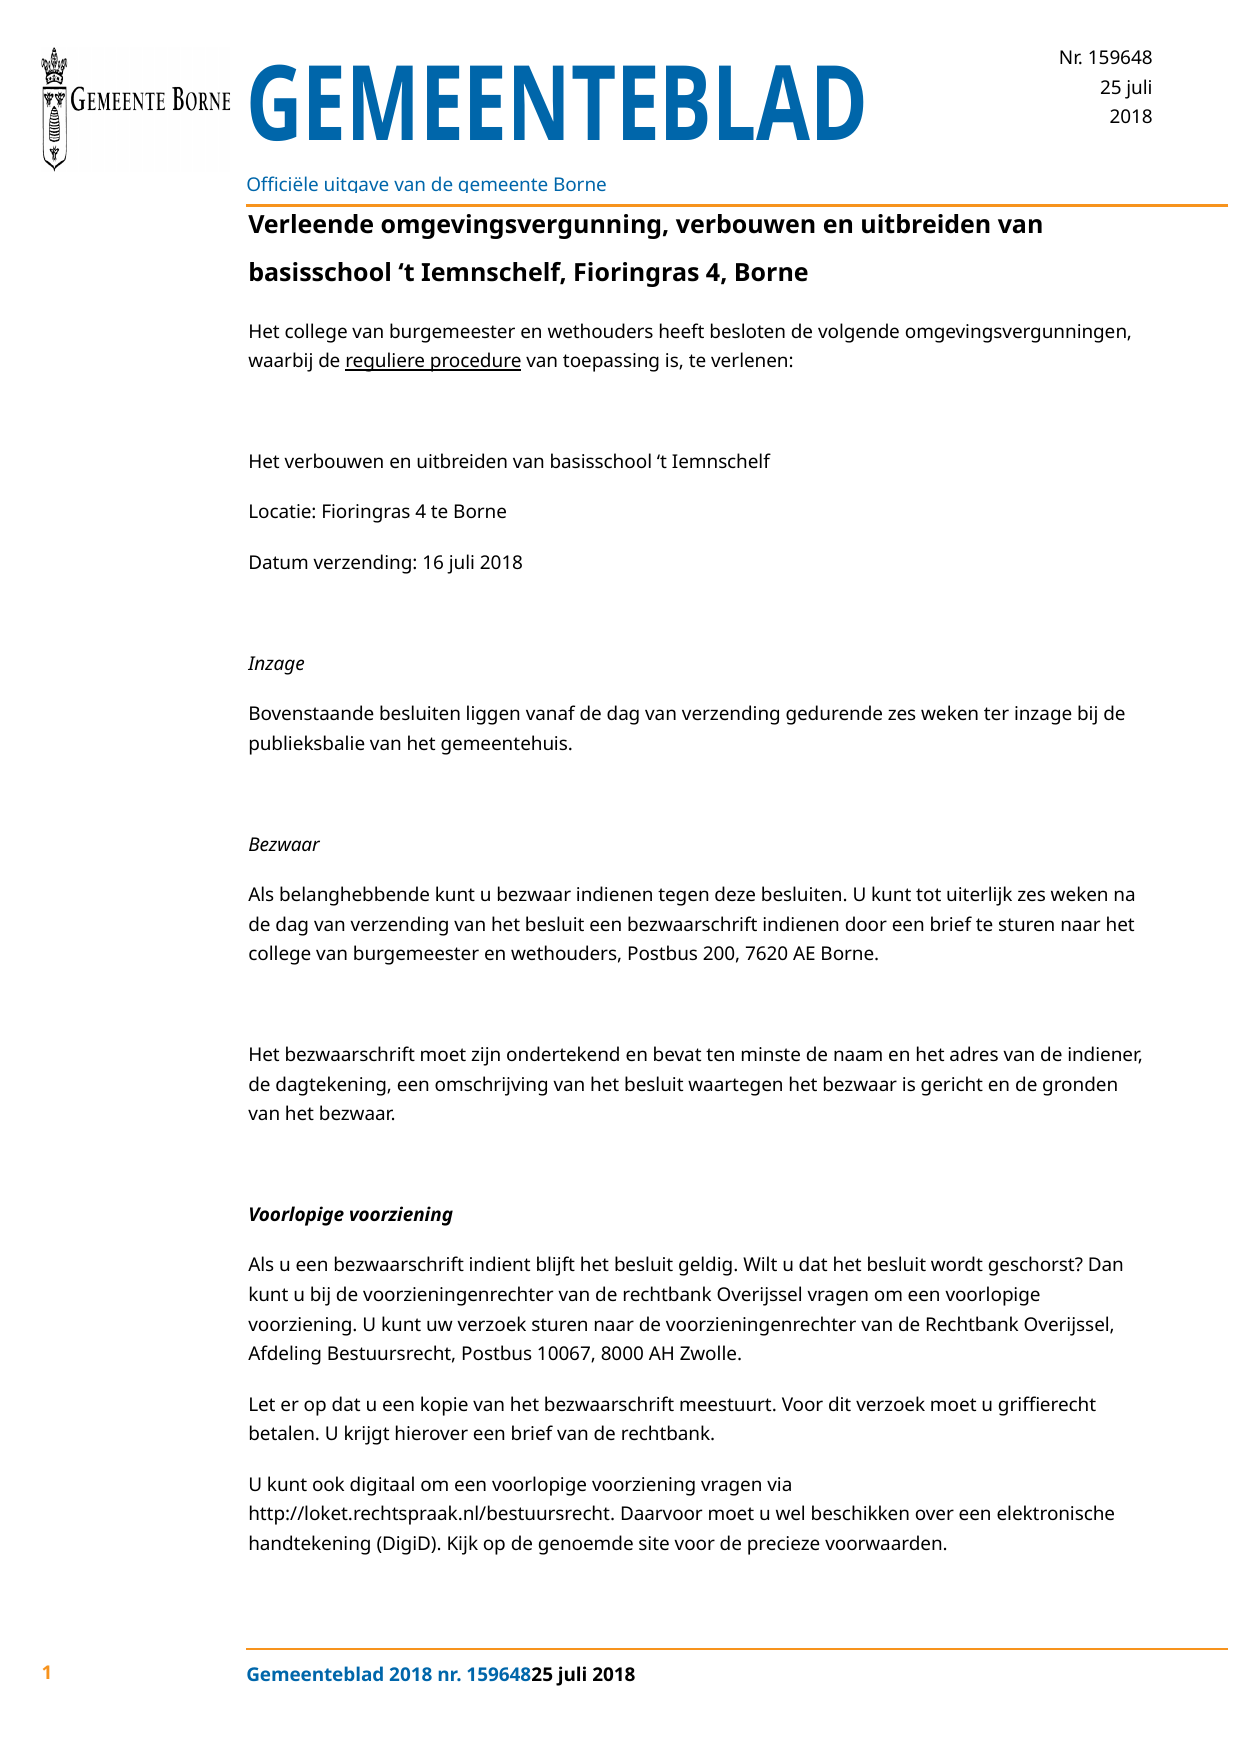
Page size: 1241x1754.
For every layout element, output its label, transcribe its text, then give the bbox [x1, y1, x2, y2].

text Bezwaar [248, 831, 1152, 857]
text Als u een bezwaarschrift indient blijft het besluit geldig. Wilt u dat het besluit wordt geschorst? Dan kunt u bij de voorzieningenrechter van de rechtbank Overijssel vragen om een voorlopige voorziening. U kunt uw verzoek sturen naar de voorzieningenrechter van de Rechtbank Overijssel, Afdeling Bestuursrecht, Postbus 10067, 8000 AH Zwolle. [248, 1252, 1152, 1366]
picture [41, 47, 231, 172]
text Als belanghebbende kunt u bezwaar indienen tegen deze besluiten. U kunt tot uiterlijk zes weken na de dag van verzending van het besluit een bezwaarschrift indienen door een brief te sturen naar het college van burgemeester en wethouders, Postbus 200, 7620 AE Borne. [248, 881, 1152, 966]
text Voorlopige voorziening [248, 1201, 1152, 1227]
text Het bezwaarschrift moet zijn ondertekend en bevat ten minste de naam en het adres van de indiener, de dagtekening, een omschrijving van het besluit waartegen het bezwaar is gericht en de gronden van het bezwaar. [248, 1041, 1152, 1126]
text Datum verzending: 16 juli 2018 [248, 549, 1152, 575]
text Verleende omgevingsvergunning, verbouwen en uitbreiden van basisschool ‘t Iemnschelf, Fioringras 4, Borne [248, 207, 1152, 288]
text Let er op dat u een kopie van het bezwaarschrift meestuurt. Voor dit verzoek moet u griffierecht betalen. U krijgt hierover een brief van de rechtbank. [248, 1391, 1152, 1446]
text Het verbouwen en uitbreiden van basisschool ‘t Iemnschelf [248, 448, 1152, 474]
text U kunt ook digitaal om een voorlopige voorziening vragen via http://loket.rechtspraak.nl/bestuursrecht. Daarvoor moet u wel beschikken over een elektronische handtekening (DigiD). Kijk op de genoemde site voor de precieze voorwaarden. [248, 1471, 1152, 1556]
text Inzage [248, 650, 1152, 676]
text Het college van burgemeester en wethouders heeft besloten de volgende omgevingsvergunningen, waarbij de reguliere procedure van toepassing is, te verlenen: [248, 318, 1152, 373]
text Locatie: Fioringras 4 te Borne [248, 499, 1152, 524]
text Bovenstaande besluiten liggen vanaf de dag van verzending gedurende zes weken ter inzage bij de publieksbalie van het gemeentehuis. [248, 700, 1152, 756]
